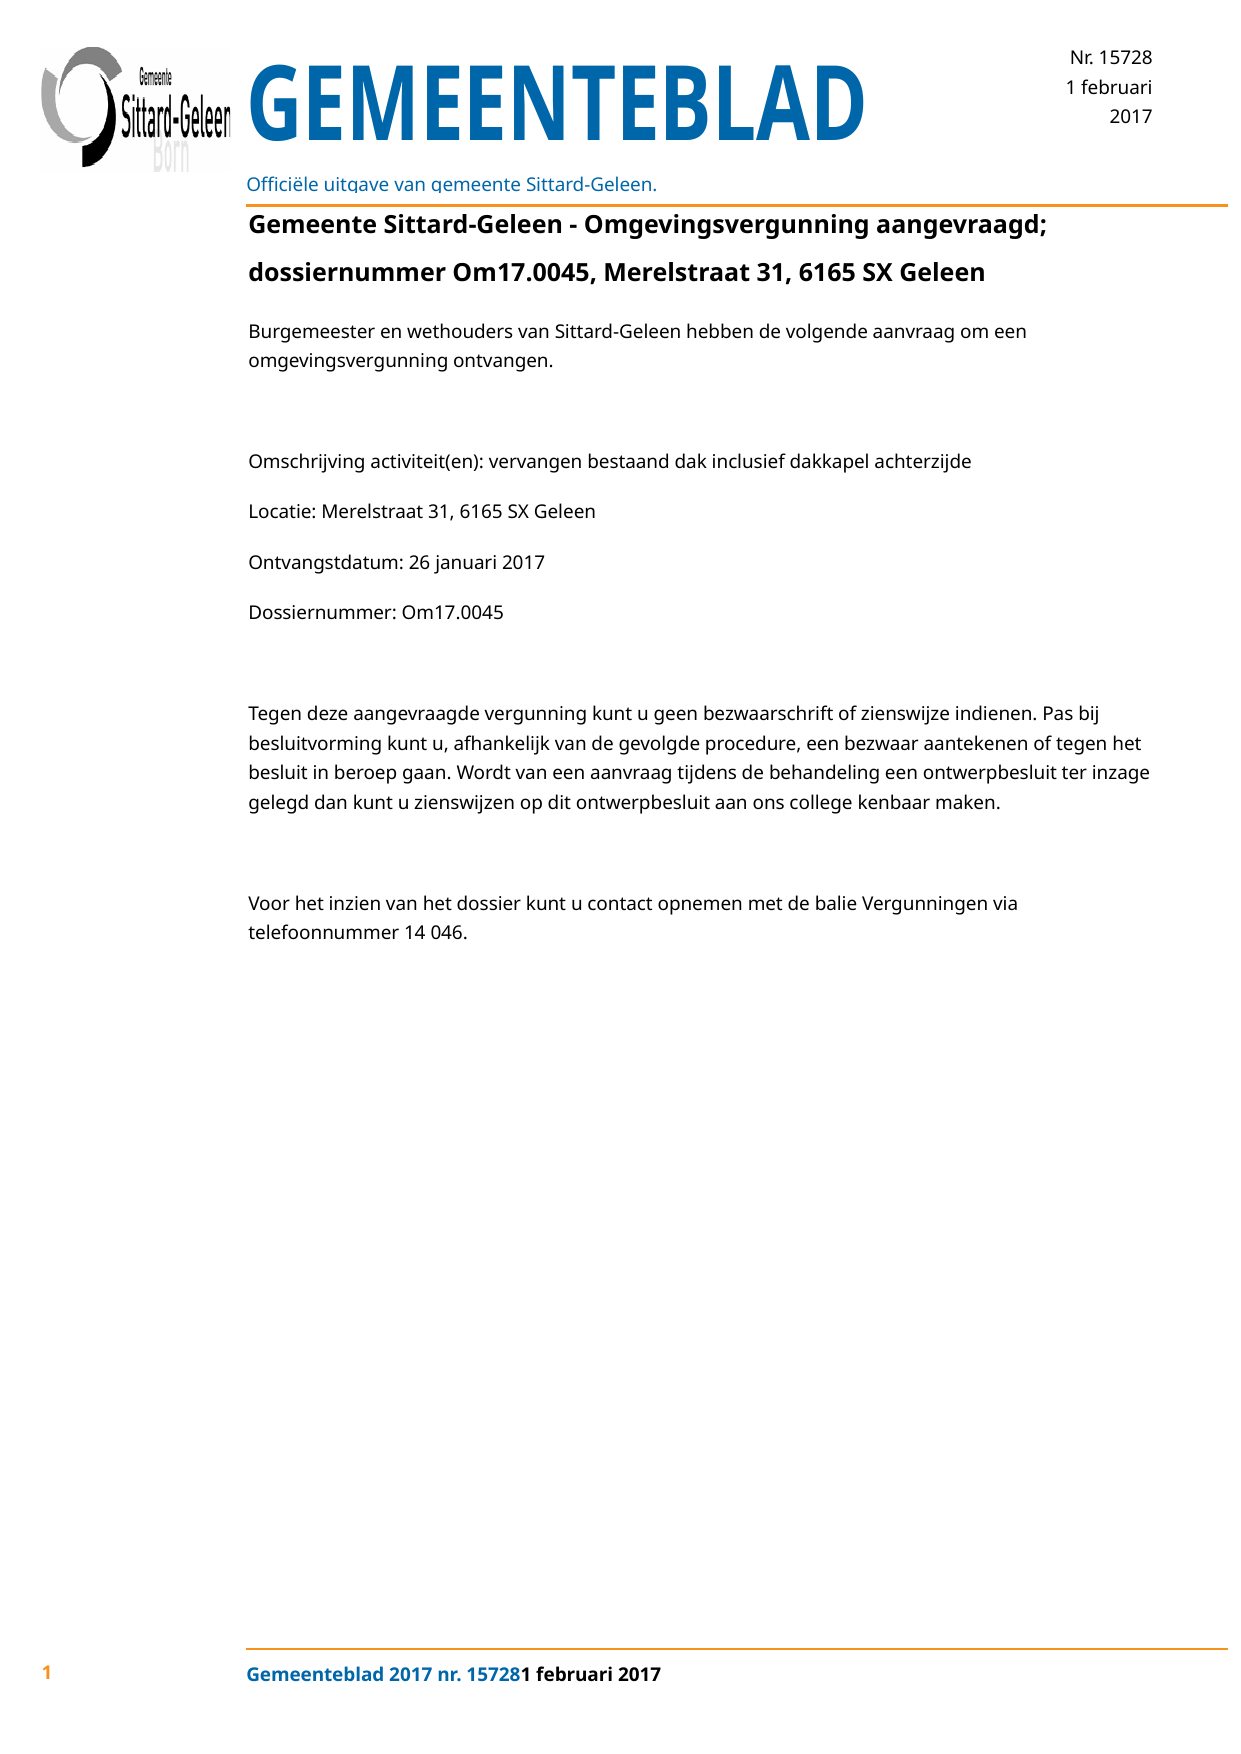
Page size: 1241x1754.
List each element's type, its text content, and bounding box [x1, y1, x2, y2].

text Ontvangstdatum: 26 januari 2017 [248, 549, 1152, 575]
text Burgemeester en wethouders van Sittard-Geleen hebben de volgende aanvraag om een omgevingsvergunning ontvangen. [248, 318, 1152, 373]
text Gemeente Sittard-Geleen - Omgevingsvergunning aangevraagd; dossiernummer Om17.0045, Merelstraat 31, 6165 SX Geleen [248, 207, 1152, 288]
text Tegen deze aangevraagde vergunning kunt u geen bezwaarschrift of zienswijze indienen. Pas bij besluitvorming kunt u, afhankelijk van de gevolgde procedure, een bezwaar aantekenen of tegen het besluit in beroep gaan. Wordt van een aanvraag tijdens de behandeling een ontwerpbesluit ter inzage gelegd dan kunt u zienswijzen op dit ontwerpbesluit aan ons college kenbaar maken. [248, 700, 1152, 815]
text Omschrijving activiteit(en): vervangen bestaand dak inclusief dakkapel achterzijde [248, 448, 1152, 474]
text Dossiernummer: Om17.0045 [248, 599, 1152, 625]
picture [41, 47, 231, 172]
text Locatie: Merelstraat 31, 6165 SX Geleen [248, 499, 1152, 524]
text Voor het inzien van het dossier kunt u contact opnemen met de balie Vergunningen via telefoonnummer 14 046. [248, 890, 1152, 945]
